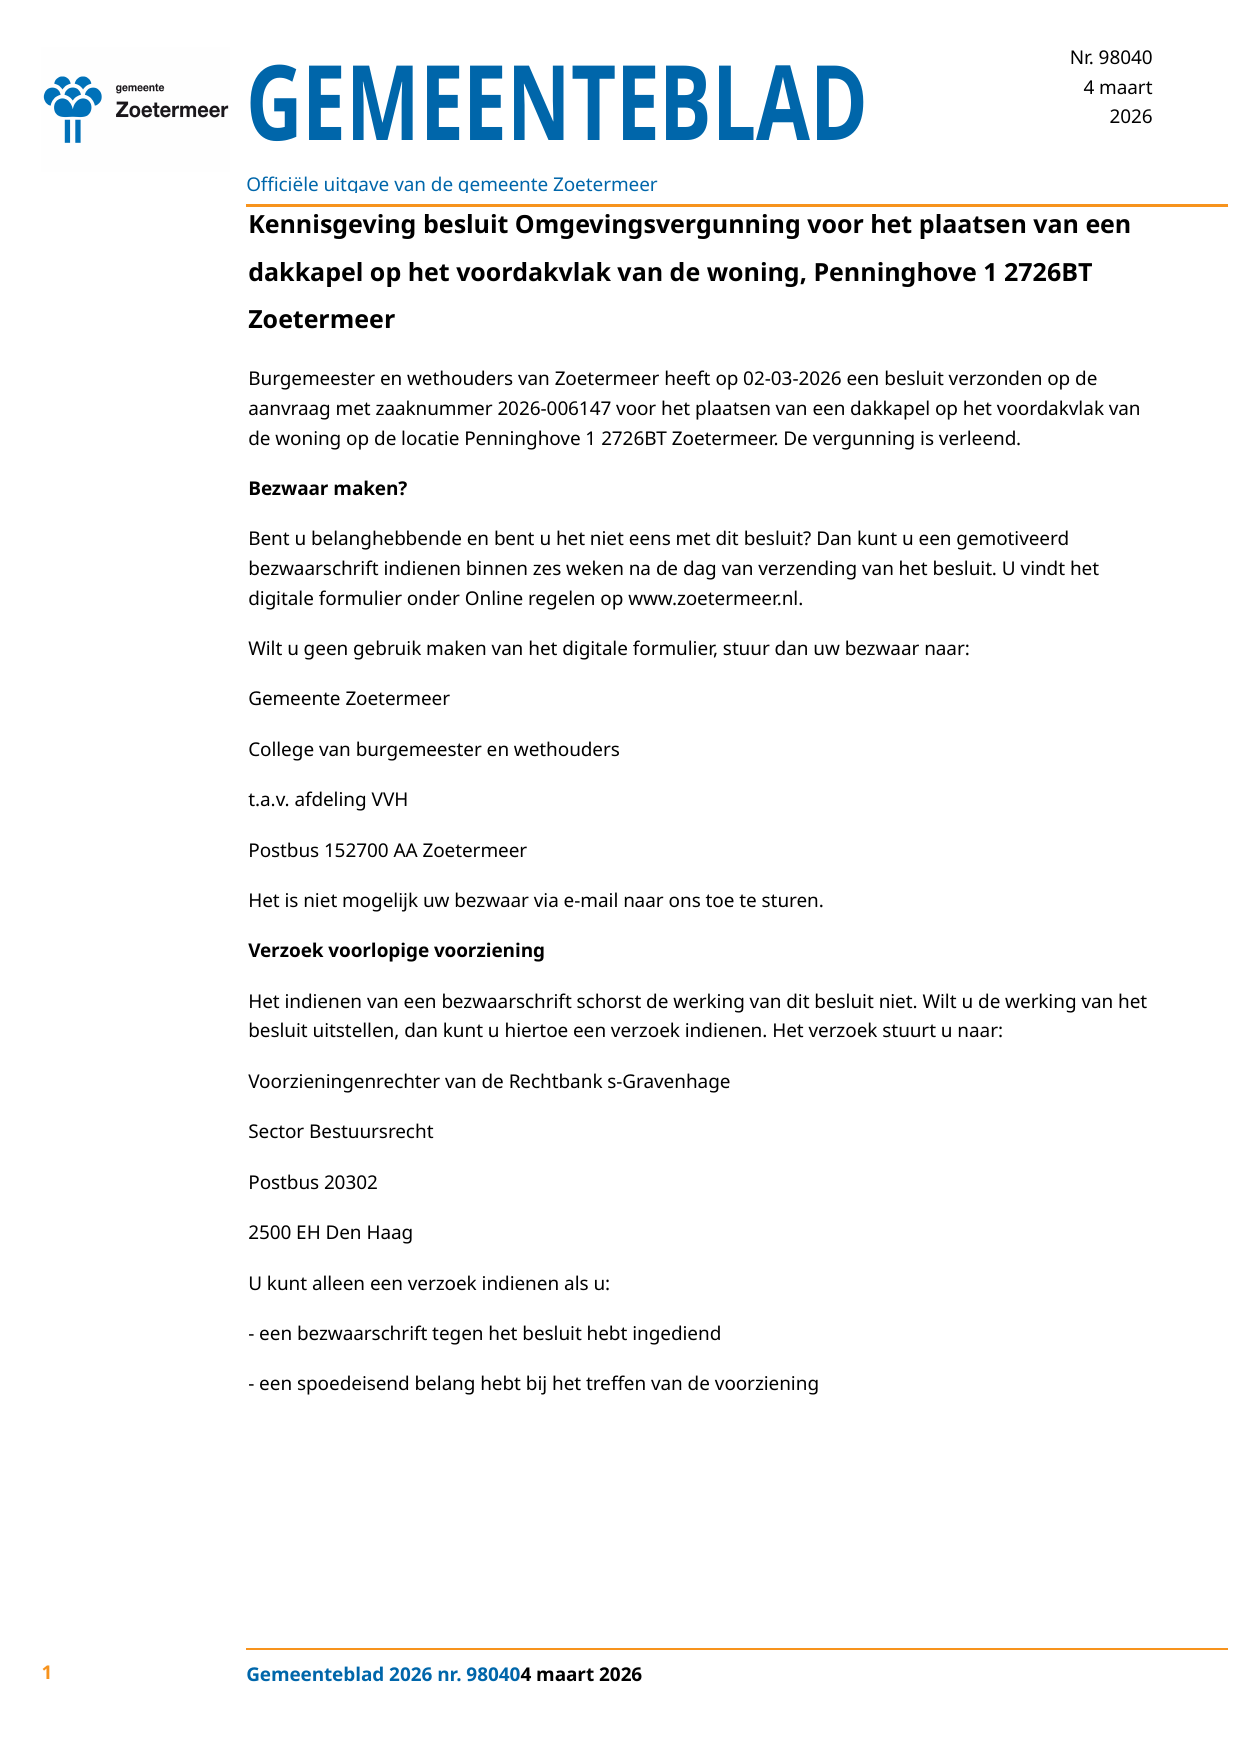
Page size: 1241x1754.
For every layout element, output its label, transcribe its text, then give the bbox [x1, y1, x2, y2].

text Postbus 20302 [248, 1169, 1152, 1194]
text Sector Bestuursrecht [248, 1118, 1152, 1144]
text Bent u belanghebbende en bent u het niet eens met dit besluit? Dan kunt u een gemotiveerd bezwaarschrift indienen binnen zes weken na de dag van verzending van het besluit. U vindt het digitale formulier onder Online regelen op www.zoetermeer.nl. [248, 526, 1152, 610]
picture [41, 47, 231, 172]
text - een spoedeisend belang hebt bij het treffen van de voorziening [248, 1371, 1152, 1396]
text - een bezwaarschrift tegen het besluit hebt ingediend [248, 1320, 1152, 1346]
text Bezwaar maken? [248, 475, 1152, 501]
text Verzoek voorlopige voorziening [248, 938, 1152, 963]
text Burgemeester en wethouders van Zoetermeer heeft op 02-03-2026 een besluit verzonden op de aanvraag met zaaknummer 2026-006147 voor het plaatsen van een dakkapel op het voordakvlak van de woning op de locatie Penninghove 1 2726BT Zoetermeer. De vergunning is verleend. [248, 366, 1152, 450]
text College van burgemeester en wethouders [248, 736, 1152, 762]
text Wilt u geen gebruik maken van het digitale formulier, stuur dan uw bezwaar naar: [248, 635, 1152, 661]
text t.a.v. afdeling VVH [248, 786, 1152, 812]
text Gemeente Zoetermeer [248, 686, 1152, 711]
text Het indienen van een bezwaarschrift schorst de werking van dit besluit niet. Wilt u de werking van het besluit uitstellen, dan kunt u hiertoe een verzoek indienen. Het verzoek stuurt u naar: [248, 988, 1152, 1043]
text U kunt alleen een verzoek indienen als u: [248, 1270, 1152, 1295]
text Het is niet mogelijk uw bezwaar via e-mail naar ons toe te sturen. [248, 887, 1152, 913]
text Postbus 152700 AA Zoetermeer [248, 837, 1152, 862]
text Kennisgeving besluit Omgevingsvergunning voor het plaatsen van een dakkapel op het voordakvlak van de woning, Penninghove 1 2726BT Zoetermeer [248, 207, 1152, 336]
text 2500 EH Den Haag [248, 1219, 1152, 1245]
text Voorzieningenrechter van de Rechtbank s-Gravenhage [248, 1068, 1152, 1094]
